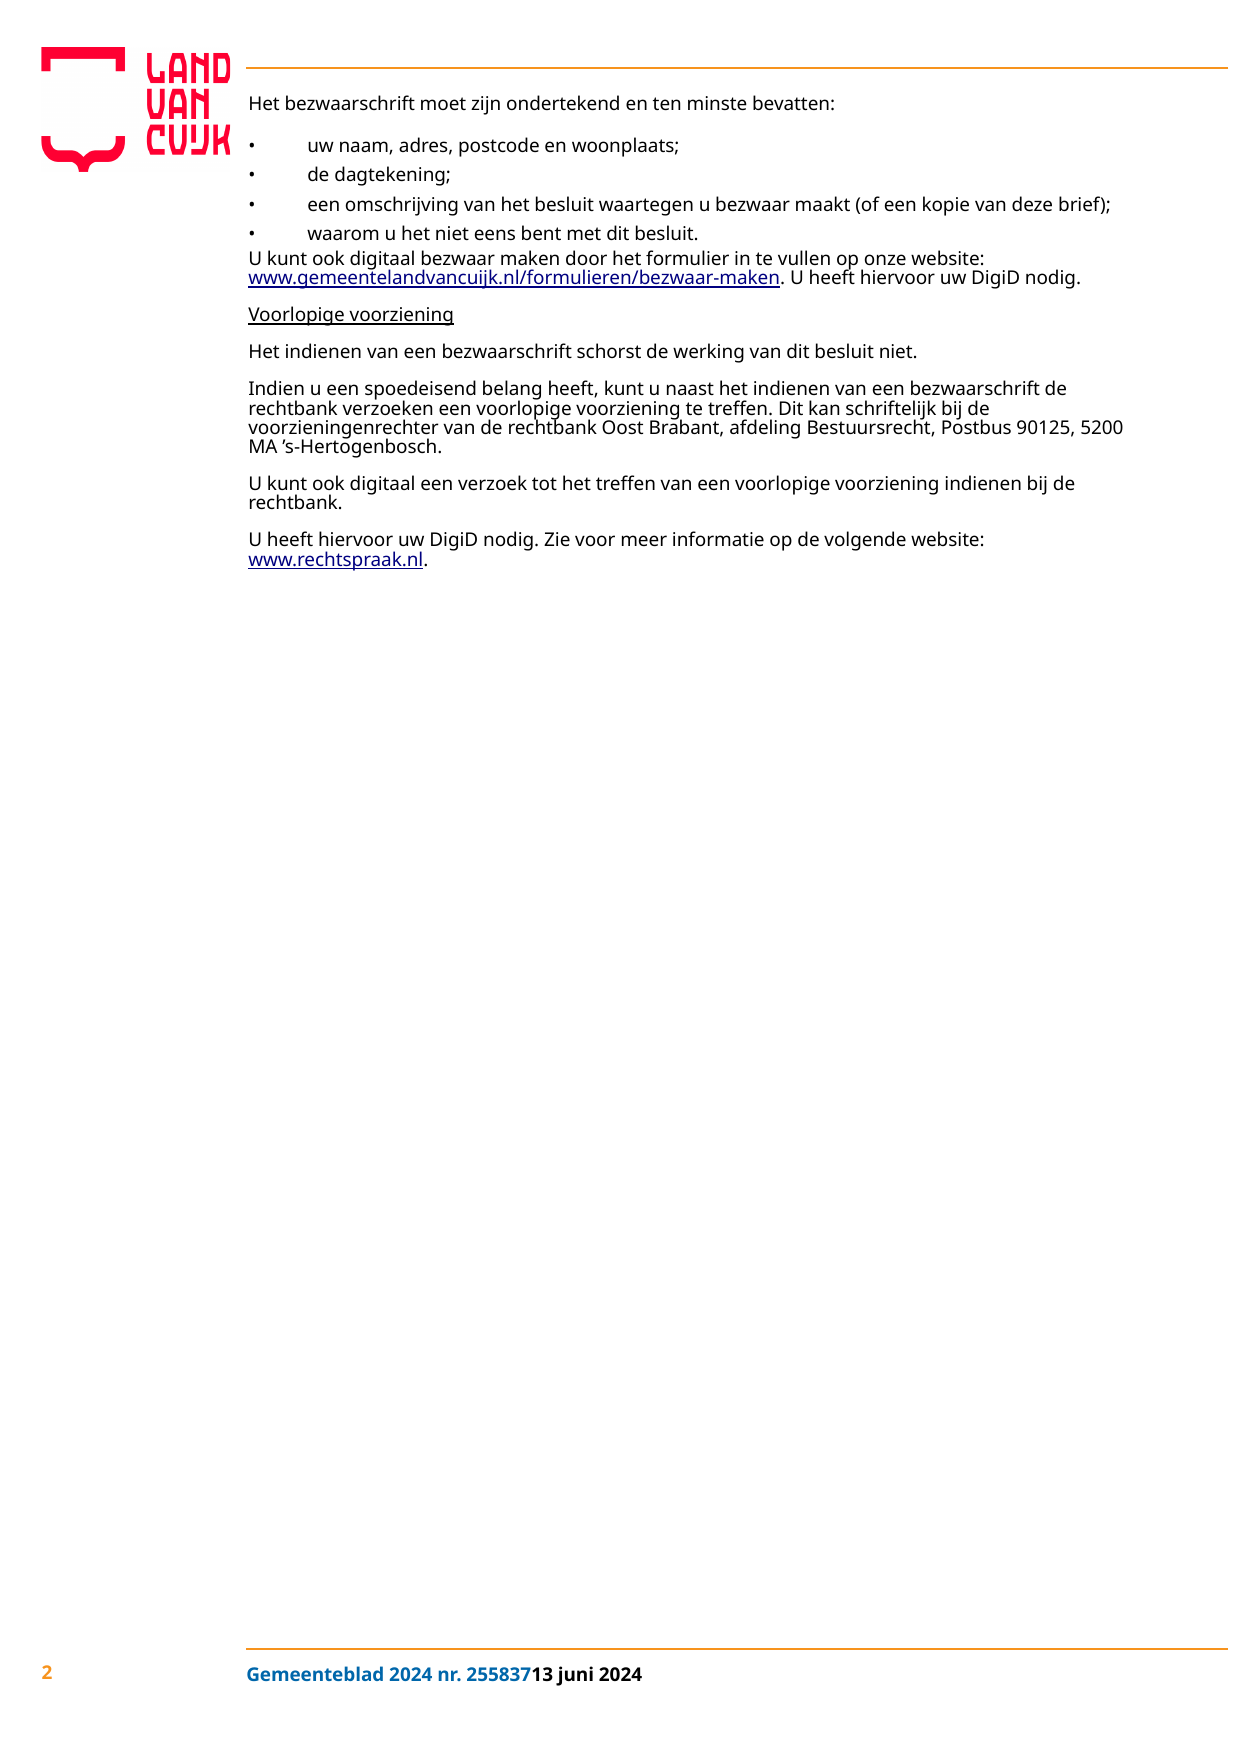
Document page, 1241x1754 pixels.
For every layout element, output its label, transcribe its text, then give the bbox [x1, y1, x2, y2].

list waarom u het niet eens bent met dit besluit. [248, 221, 1152, 246]
text U heeft hiervoor uw DigiD nodig. Zie voor meer informatie op de volgende website: www.rechtspraak.nl. [248, 531, 1152, 570]
text Voorlopige voorziening [248, 306, 1152, 326]
text Het indienen van een bezwaarschrift schorst de werking van dit besluit niet. [248, 343, 1152, 363]
list een omschrijving van het besluit waartegen u bezwaar maakt (of een kopie van deze brief); [248, 191, 1152, 217]
text Indien u een spoedeisend belang heeft, kunt u naast het indienen van een bezwaarschrift de rechtbank verzoeken een voorlopige voorziening te treffen. Dit kan schriftelijk bij de voorzieningenrechter van de rechtbank Oost Brabant, afdeling Bestuursrecht, Postbus 90125, 5200 MA ’s-Hertogenbosch. [248, 380, 1152, 457]
picture [41, 47, 231, 172]
text U kunt ook digitaal een verzoek tot het treffen van een voorlopige voorziening indienen bij de rechtbank. [248, 475, 1152, 514]
text Het bezwaarschrift moet zijn ondertekend en ten minste bevatten: [248, 95, 1152, 114]
list de dagtekening; [248, 161, 1152, 187]
list uw naam, adres, postcode en woonplaats; [248, 132, 1152, 157]
text U kunt ook digitaal bezwaar maken door het formulier in te vullen op onze website: www.gemeentelandvancuijk.nl/formulieren/bezwaar-maken. U heeft hiervoor uw DigiD nodig. [248, 250, 1152, 289]
